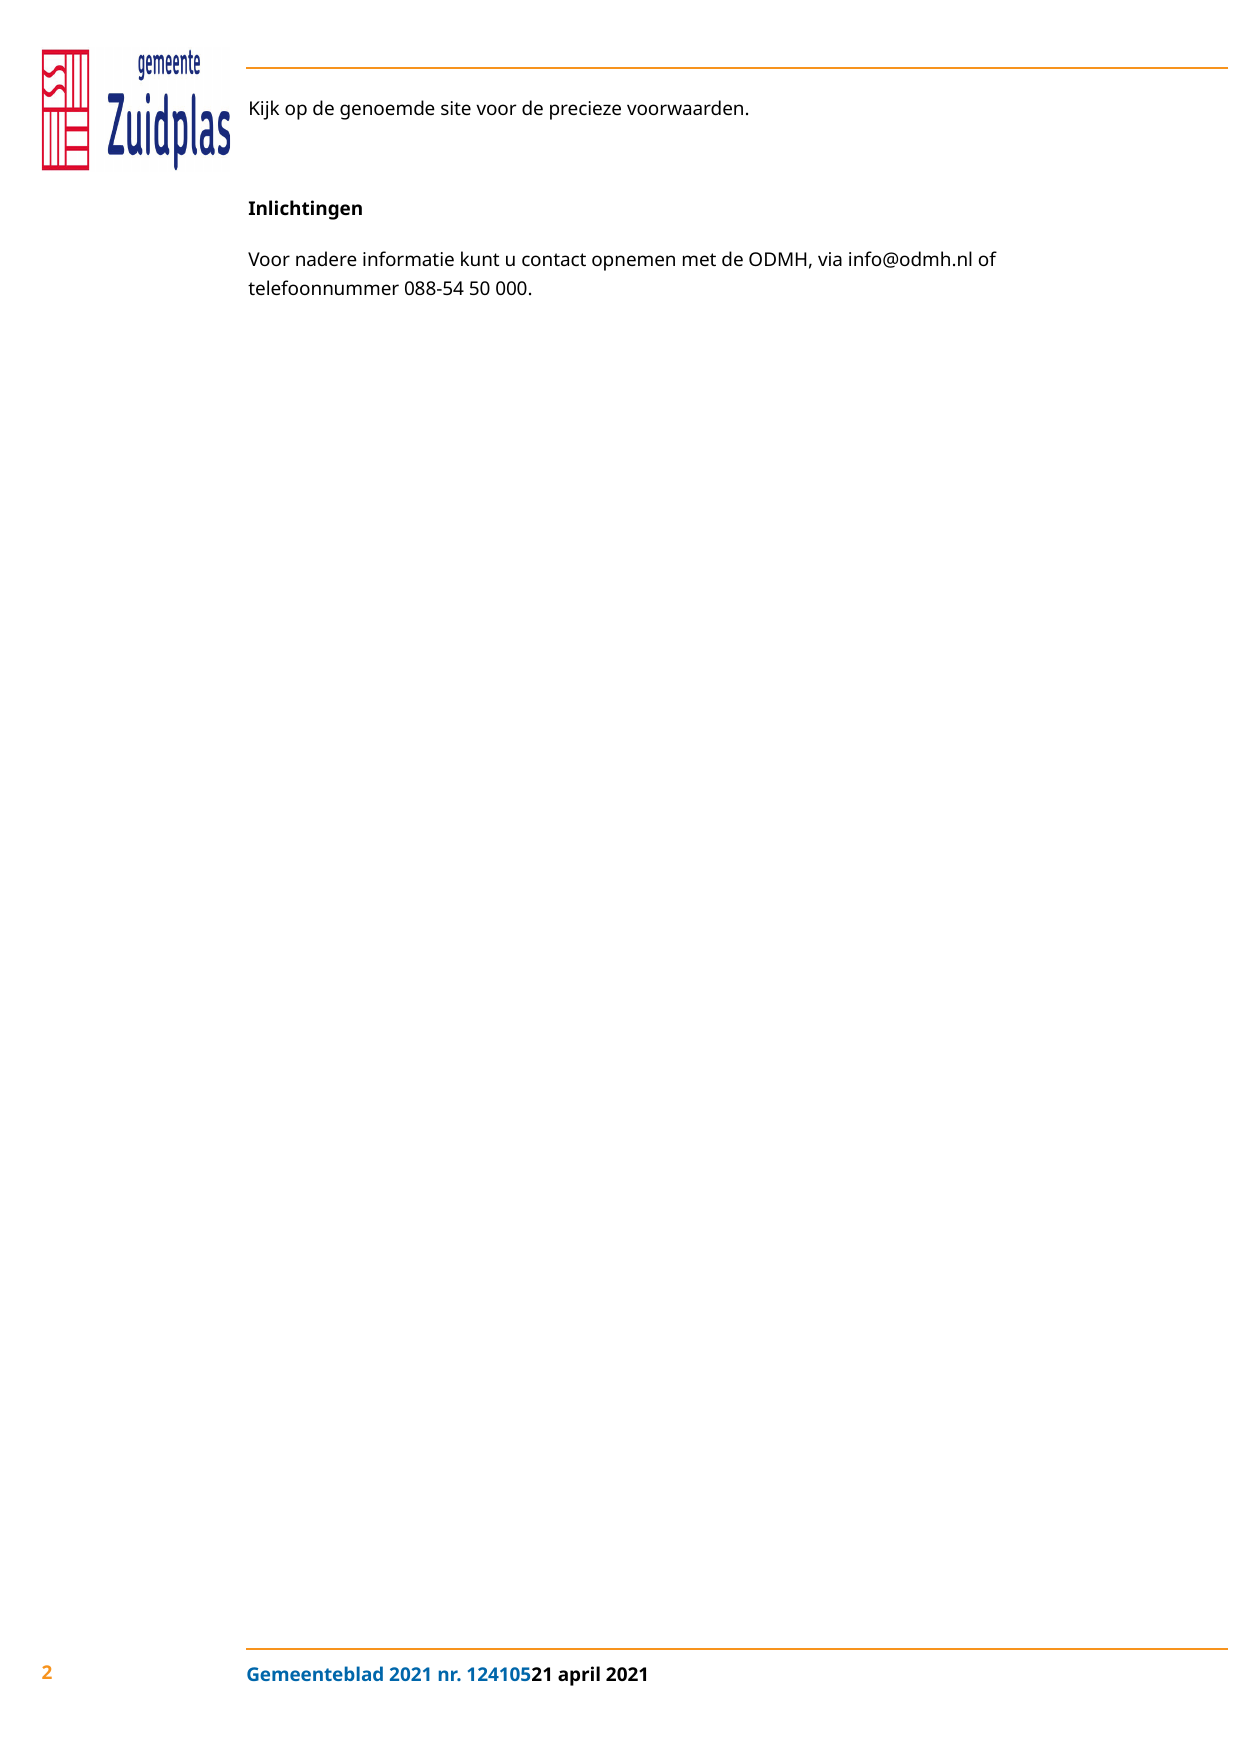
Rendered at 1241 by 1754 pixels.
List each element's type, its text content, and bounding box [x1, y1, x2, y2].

text Inlichtingen [248, 196, 1152, 221]
text Kijk op de genoemde site voor de precieze voorwaarden. [248, 95, 1152, 121]
picture [41, 47, 231, 172]
text Voor nadere informatie kunt u contact opnemen met de ODMH, via info@odmh.nl of telefoonnummer 088-54 50 000. [248, 246, 1152, 301]
